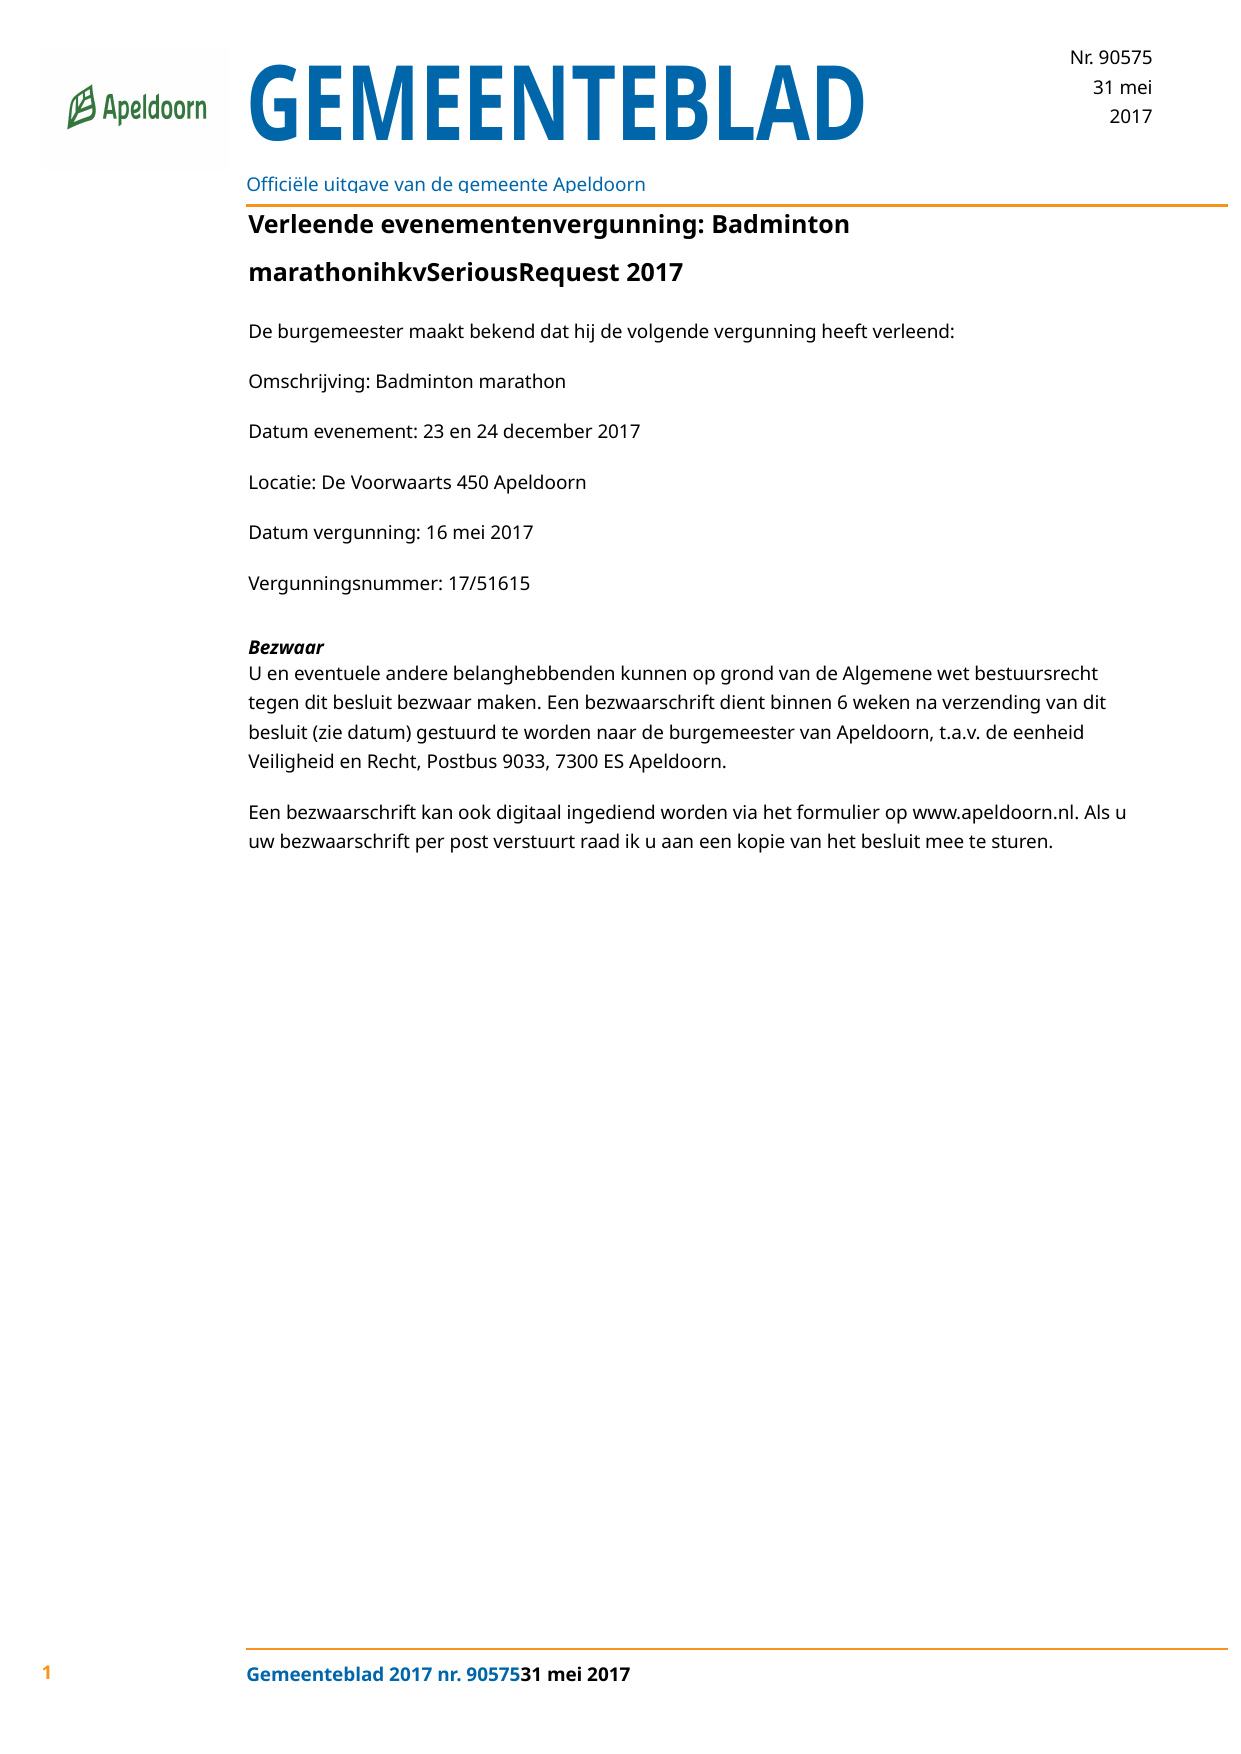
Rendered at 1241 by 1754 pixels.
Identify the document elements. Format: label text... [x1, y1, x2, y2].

text Omschrijving: Badminton marathon [248, 368, 1152, 394]
text Datum evenement: 23 en 24 december 2017 [248, 419, 1152, 444]
text Verleende evenementenvergunning: Badminton marathonihkvSeriousRequest 2017 [248, 207, 1152, 288]
text Een bezwaarschrift kan ook digitaal ingediend worden via het formulier op www.apeldoorn.nl. Als u uw bezwaarschrift per post verstuurt raad ik u aan een kopie van het besluit mee te sturen. [248, 799, 1152, 854]
text U en eventuele andere belanghebbenden kunnen op grond van de Algemene wet bestuursrecht tegen dit besluit bezwaar maken. Een bezwaarschrift dient binnen 6 weken na verzending van dit besluit (zie datum) gestuurd te worden naar de burgemeester van Apeldoorn, t.a.v. de eenheid Veiligheid en Recht, Postbus 9033, 7300 ES Apeldoorn. [248, 660, 1152, 774]
text Datum vergunning: 16 mei 2017 [248, 519, 1152, 545]
text Locatie: De Voorwaarts 450 Apeldoorn [248, 469, 1152, 495]
text Bezwaar [248, 634, 1152, 660]
text De burgemeester maakt bekend dat hij de volgende vergunning heeft verleend: [248, 318, 1152, 344]
picture [41, 47, 231, 172]
text Vergunningsnummer: 17/51615 [248, 570, 1152, 596]
